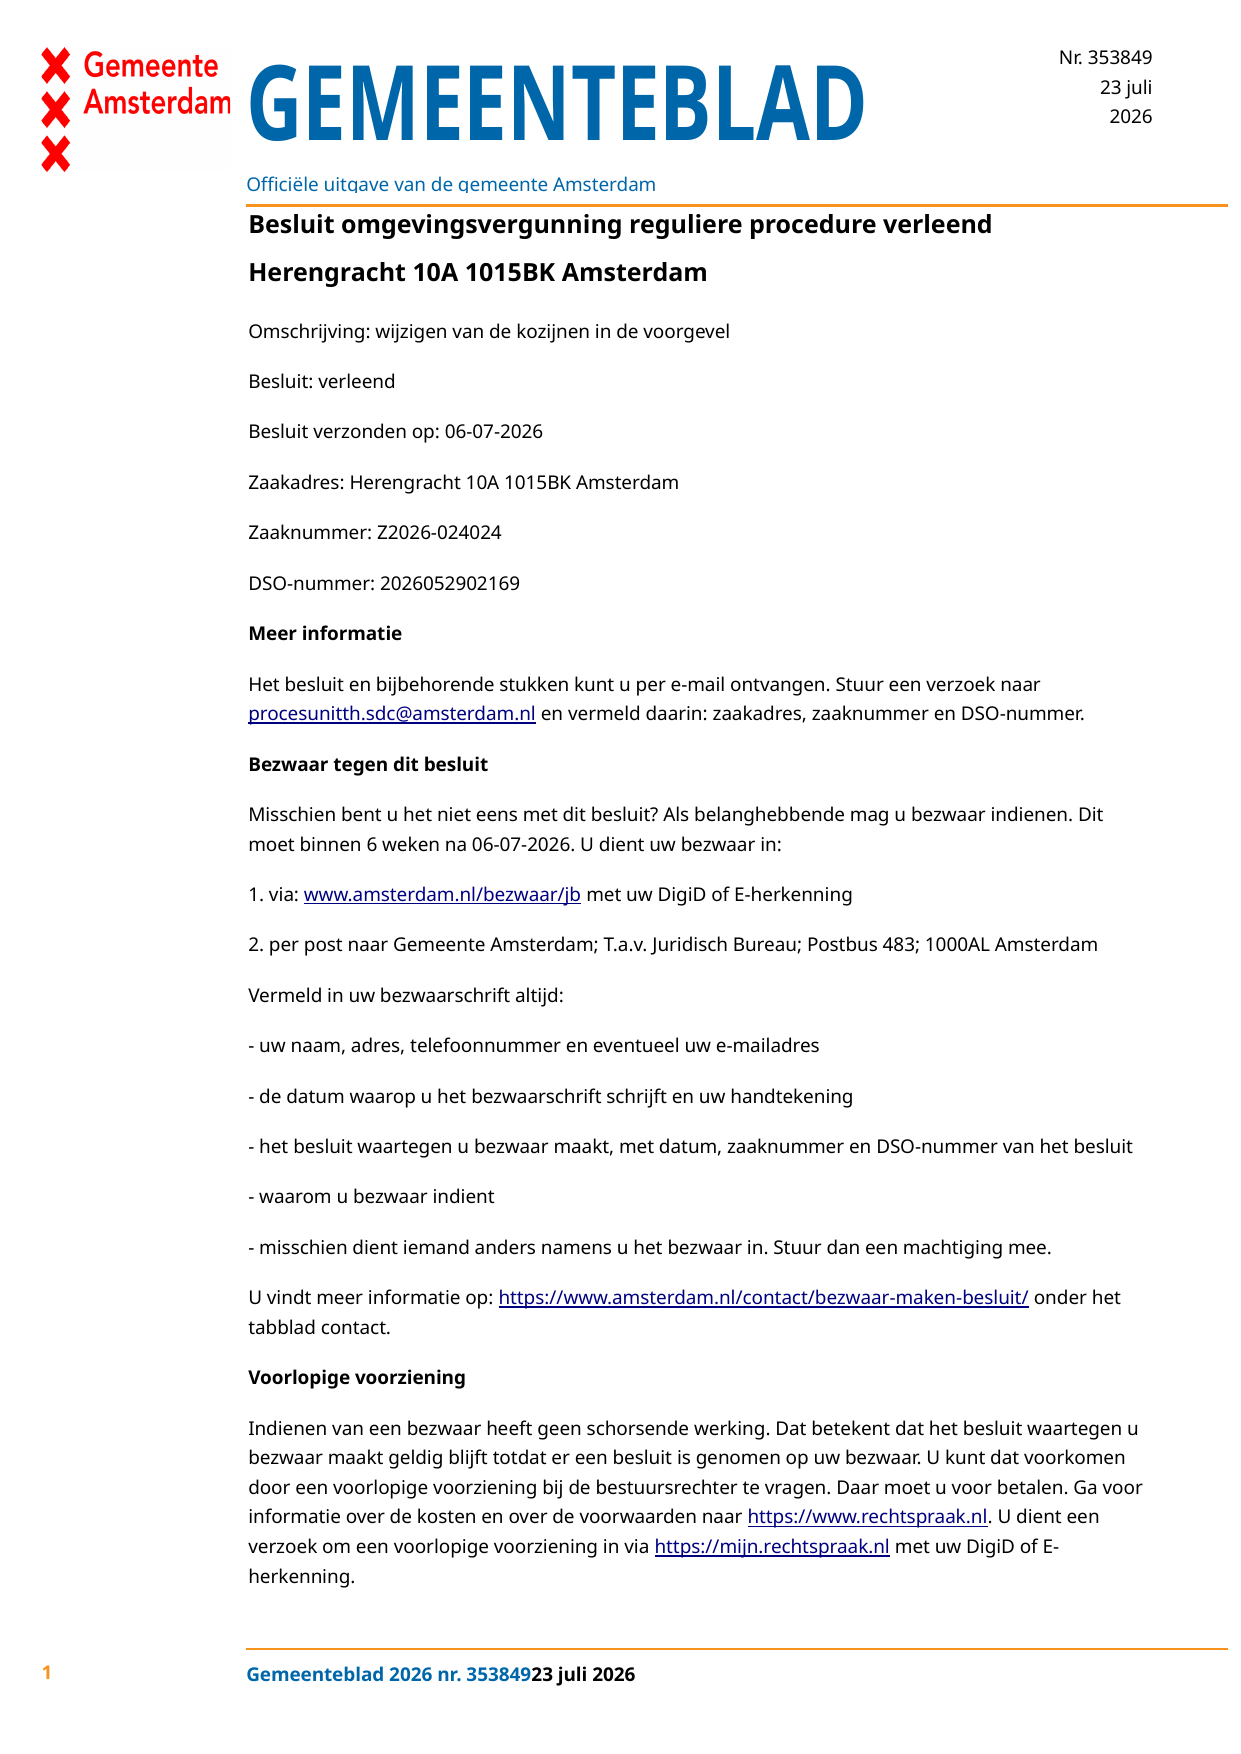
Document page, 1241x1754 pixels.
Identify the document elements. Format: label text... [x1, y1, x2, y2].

text Zaaknummer: Z2026-024024 [248, 519, 1152, 545]
text Besluit verzonden op: 06-07-2026 [248, 419, 1152, 444]
text Besluit: verleend [248, 368, 1152, 394]
text Misschien bent u het niet eens met dit besluit? Als belanghebbende mag u bezwaar indienen. Dit moet binnen 6 weken na 06-07-2026. U dient uw bezwaar in: [248, 801, 1152, 857]
text Het besluit en bijbehorende stukken kunt u per e-mail ontvangen. Stuur een verzoek naar procesunitth.sdc@amsterdam.nl en vermeld daarin: zaakadres, zaaknummer en DSO-nummer. [248, 671, 1152, 726]
text - het besluit waartegen u bezwaar maakt, met datum, zaaknummer en DSO-nummer van het besluit [248, 1133, 1152, 1159]
text Vermeld in uw bezwaarschrift altijd: [248, 982, 1152, 1008]
text 1. via: www.amsterdam.nl/bezwaar/jb met uw DigiD of E-herkenning [248, 881, 1152, 907]
text U vindt meer informatie op: https://www.amsterdam.nl/contact/bezwaar-maken-besluit/ onder het tabblad contact. [248, 1284, 1152, 1340]
text Bezwaar tegen dit besluit [248, 751, 1152, 777]
text 2. per post naar Gemeente Amsterdam; T.a.v. Juridisch Bureau; Postbus 483; 1000AL Amsterdam [248, 932, 1152, 957]
text - waarom u bezwaar indient [248, 1184, 1152, 1209]
text - de datum waarop u het bezwaarschrift schrijft en uw handtekening [248, 1083, 1152, 1109]
text Omschrijving: wijzigen van de kozijnen in de voorgevel [248, 318, 1152, 344]
text Besluit omgevingsvergunning reguliere procedure verleend Herengracht 10A 1015BK Amsterdam [248, 207, 1152, 288]
text - uw naam, adres, telefoonnummer en eventueel uw e-mailadres [248, 1032, 1152, 1058]
text Meer informatie [248, 620, 1152, 646]
text Zaakadres: Herengracht 10A 1015BK Amsterdam [248, 469, 1152, 495]
text Indienen van een bezwaar heeft geen schorsende werking. Dat betekent dat het besluit waartegen u bezwaar maakt geldig blijft totdat er een besluit is genomen op uw bezwaar. U kunt dat voorkomen door een voorlopige voorziening bij de bestuursrechter te vragen. Daar moet u voor betalen. Ga voor informatie over de kosten en over de voorwaarden naar https://www.rechtspraak.nl. U dient een verzoek om een voorlopige voorziening in via https://mijn.rechtspraak.nl met uw DigiD of E-herkenning. [248, 1415, 1152, 1589]
text - misschien dient iemand anders namens u het bezwaar in. Stuur dan een machtiging mee. [248, 1234, 1152, 1260]
text DSO-nummer: 2026052902169 [248, 570, 1152, 596]
picture [41, 47, 231, 172]
text Voorlopige voorziening [248, 1364, 1152, 1390]
